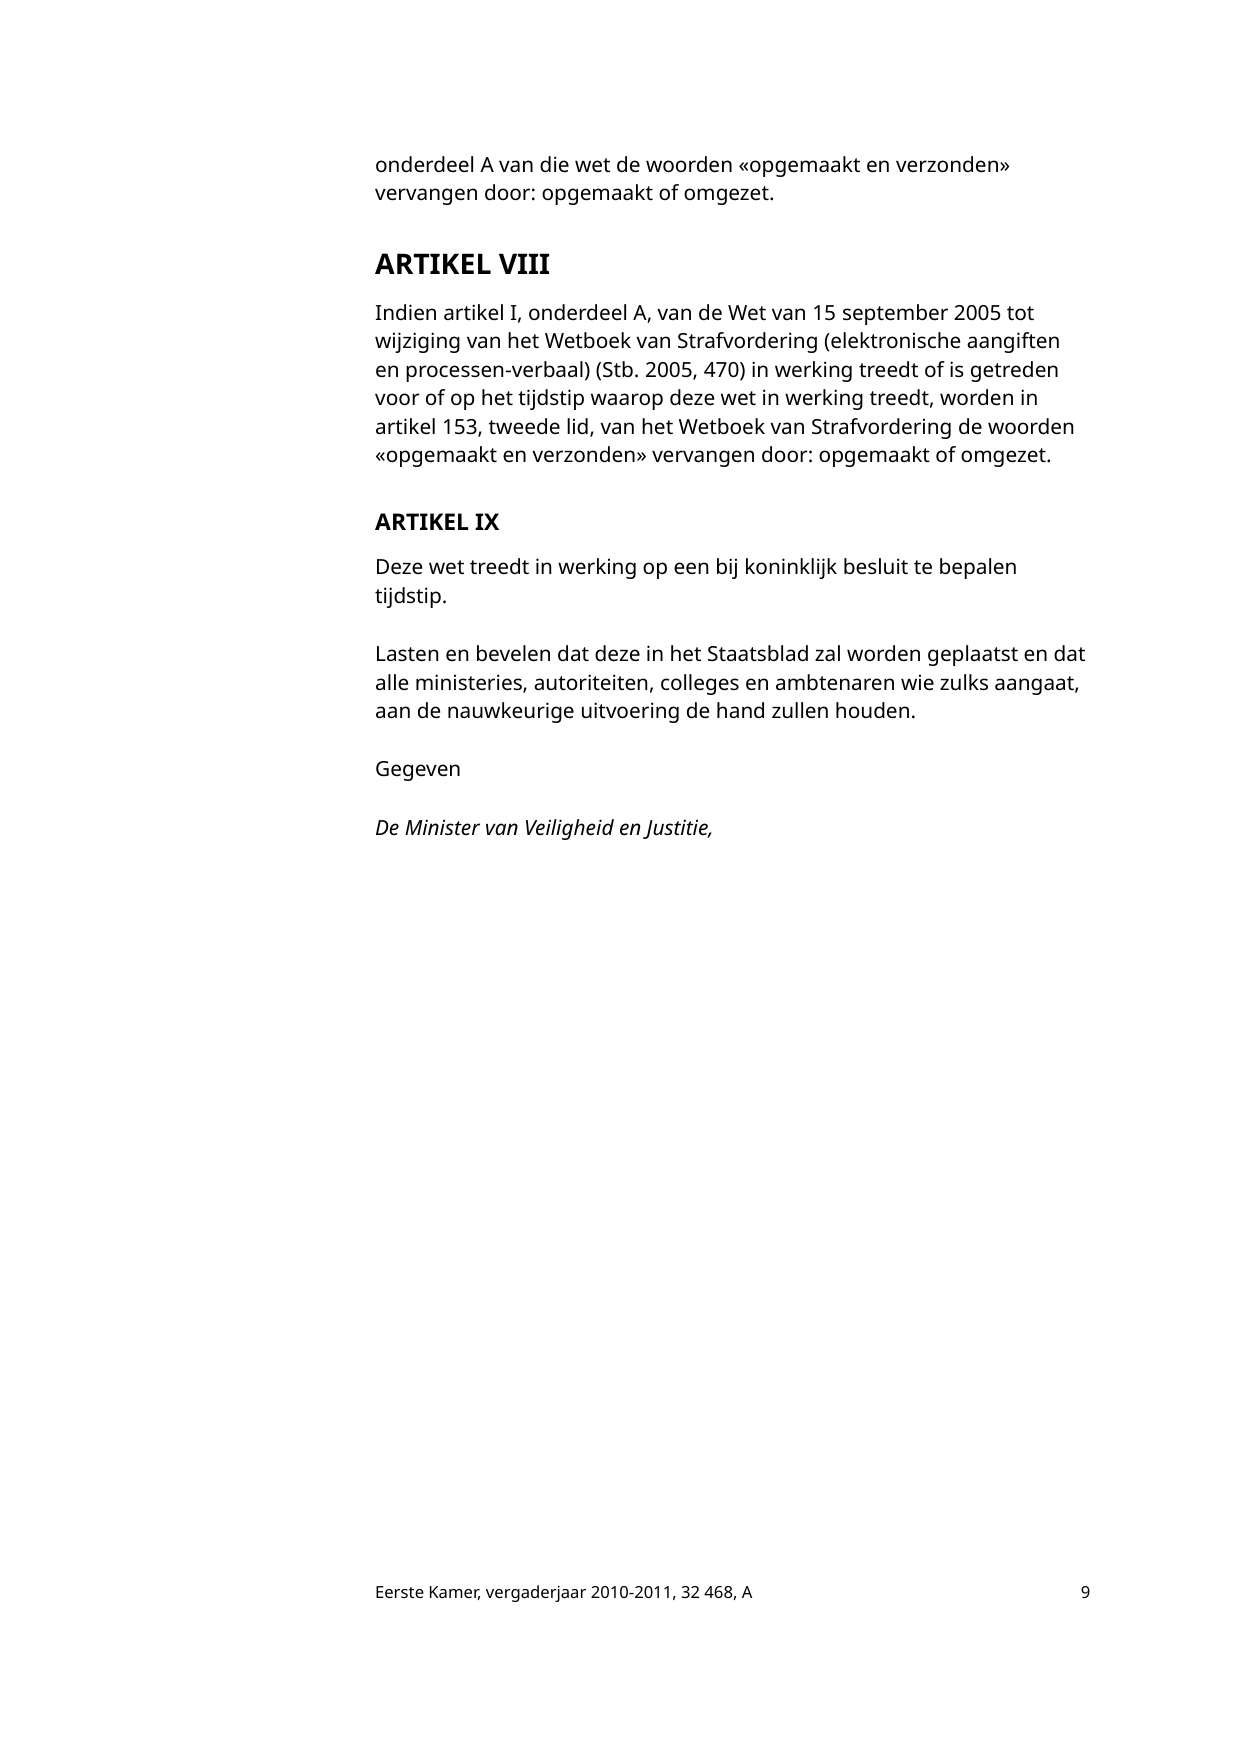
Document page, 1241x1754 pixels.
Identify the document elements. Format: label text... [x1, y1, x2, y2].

text Indien artikel I, onderdeel A, van de Wet van 15 september 2005 tot wijziging van het Wetboek van Strafvordering (elektronische aangiften en processen-verbaal) (Stb. 2005, 470) in werking treedt of is getreden voor of op het tijdstip waarop deze wet in werking treedt, worden in artikel 153, tweede lid, van het Wetboek van Strafvordering de woorden «opgemaakt en verzonden» vervangen door: opgemaakt of omgezet. [375, 298, 1090, 469]
subtitle ARTIKEL VIII [375, 244, 1090, 283]
subtitle ARTIKEL IX [375, 506, 1090, 537]
text Lasten en bevelen dat deze in het Staatsblad zal worden geplaatst en dat alle ministeries, autoriteiten, colleges en ambtenaren wie zulks aangaat, aan de nauwkeurige uitvoering de hand zullen houden. [375, 639, 1090, 724]
text De Minister van Veiligheid en Justitie, [375, 813, 1090, 841]
text Gegeven [375, 754, 1090, 783]
text onderdeel A van die wet de woorden «opgemaakt en verzonden» vervangen door: opgemaakt of omgezet. [375, 150, 1090, 207]
text Deze wet treedt in werking op een bij koninklijk besluit te bepalen tijdstip. [375, 552, 1090, 609]
